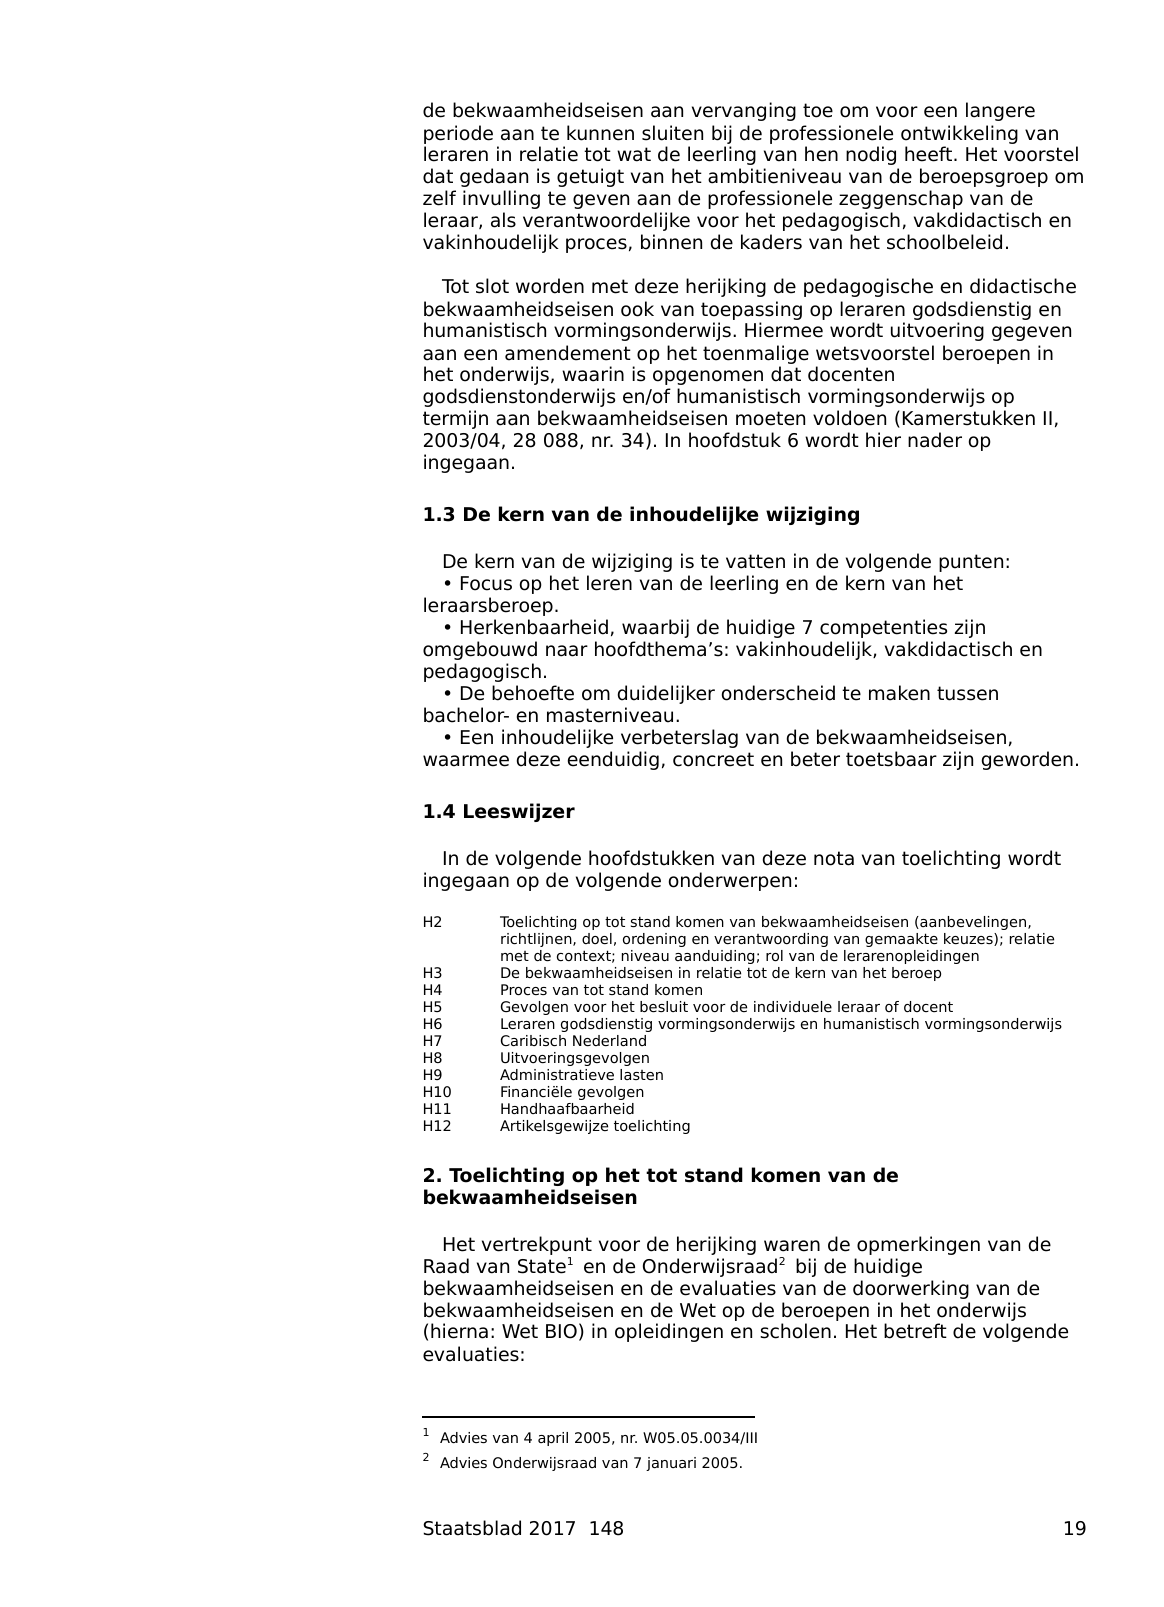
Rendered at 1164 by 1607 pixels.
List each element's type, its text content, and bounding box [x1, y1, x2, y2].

text de bekwaamheidseisen aan vervanging toe om voor een langere periode aan te kunnen sluiten bij de professionele ontwikkeling van leraren in relatie tot wat de leerling van hen nodig heeft. Het voorstel dat gedaan is getuigt van het ambitieniveau van de beroepsgroep om zelf invulling te geven aan de professionele zeggenschap van de leraar, als verantwoordelijke voor het pedagogisch, vakdidactisch en vakinhoudelijk proces, binnen de kaders van het schoolbeleid. [422, 100, 1087, 254]
table_cell Caribisch Nederland [494, 1033, 1087, 1050]
table_cell H7 [422, 1033, 494, 1050]
text De kern van de wijziging is te vatten in de volgende punten: [422, 551, 1087, 573]
table_cell H9 [422, 1067, 494, 1084]
table_cell H12 [422, 1118, 494, 1134]
table_cell De bekwaamheidseisen in relatie tot de kern van het beroep [494, 965, 1087, 982]
text • De behoefte om duidelijker onderscheid te maken tussen bachelor- en masterniveau. [422, 683, 1087, 727]
text • Herkenbaarheid, waarbij de huidige 7 competenties zijn omgebouwd naar hoofdthema’s: vakinhoudelijk, vakdidactisch en pedagogisch. [422, 617, 1087, 683]
table_cell Artikelsgewijze toelichting [494, 1118, 1087, 1134]
table_header Toelichting op tot stand komen van bekwaamheidseisen (aanbevelingen, richtlijnen, doel, ordening en verantwoording van gemaakte keuzes); relatie met de context; niveau aanduiding; rol van de lerarenopleidingen [494, 914, 1087, 965]
table_cell Proces van tot stand komen [494, 982, 1087, 999]
text Advies van 4 april 2005, nr. W05.05.0034/III [422, 1426, 1087, 1448]
subtitle 1.3 De kern van de inhoudelijke wijziging [422, 504, 1087, 526]
text Advies Onderwijsraad van 7 januari 2005. [422, 1451, 1087, 1473]
text Tot slot worden met deze herijking de pedagogische en didactische bekwaamheidseisen ook van toepassing op leraren godsdienstig en humanistisch vormingsonderwijs. Hiermee wordt uitvoering gegeven aan een amendement op het toenmalige wetsvoorstel beroepen in het onderwijs, waarin is opgenomen dat docenten godsdienstonderwijs en/of humanistisch vormingsonderwijs op termijn aan bekwaamheidseisen moeten voldoen (Kamerstukken II, 2003/04, 28 088, nr. 34). In hoofdstuk 6 wordt hier nader op ingegaan. [422, 276, 1087, 474]
text • Een inhoudelijke verbeterslag van de bekwaamheidseisen, waarmee deze eenduidig, concreet en beter toetsbaar zijn geworden. [422, 727, 1087, 771]
table_cell Gevolgen voor het besluit voor de individuele leraar of docent [494, 999, 1087, 1016]
subtitle 2. Toelichting op het tot stand komen van de bekwaamheidseisen [422, 1164, 1087, 1208]
table_cell Administratieve lasten [494, 1067, 1087, 1084]
text Het vertrekpunt voor de herijking waren de opmerkingen van de Raad van State en de Onderwijsraad bij de huidige bekwaamheidseisen en de evaluaties van de doorwerking van de bekwaamheidseisen en de Wet op de beroepen in het onderwijs (hierna: Wet BIO) in opleidingen en scholen. Het betreft de volgende evaluaties: [422, 1233, 1087, 1365]
table_cell H5 [422, 999, 494, 1016]
table_cell H6 [422, 1016, 494, 1033]
table_cell H8 [422, 1050, 494, 1067]
table_header H2 [422, 914, 494, 965]
table_cell Financiële gevolgen [494, 1084, 1087, 1101]
table_cell Leraren godsdienstig vormingsonderwijs en humanistisch vormingsonderwijs [494, 1016, 1087, 1033]
table_cell H4 [422, 982, 494, 999]
text • Focus op het leren van de leerling en de kern van het leraarsberoep. [422, 573, 1087, 617]
table_cell H11 [422, 1101, 494, 1118]
table_cell H10 [422, 1084, 494, 1101]
text In de volgende hoofdstukken van deze nota van toelichting wordt ingegaan op de volgende onderwerpen: [422, 848, 1087, 892]
table_cell Handhaafbaarheid [494, 1101, 1087, 1118]
table_cell Uitvoeringsgevolgen [494, 1050, 1087, 1067]
table_cell H3 [422, 965, 494, 982]
subtitle 1.4 Leeswijzer [422, 801, 1087, 823]
